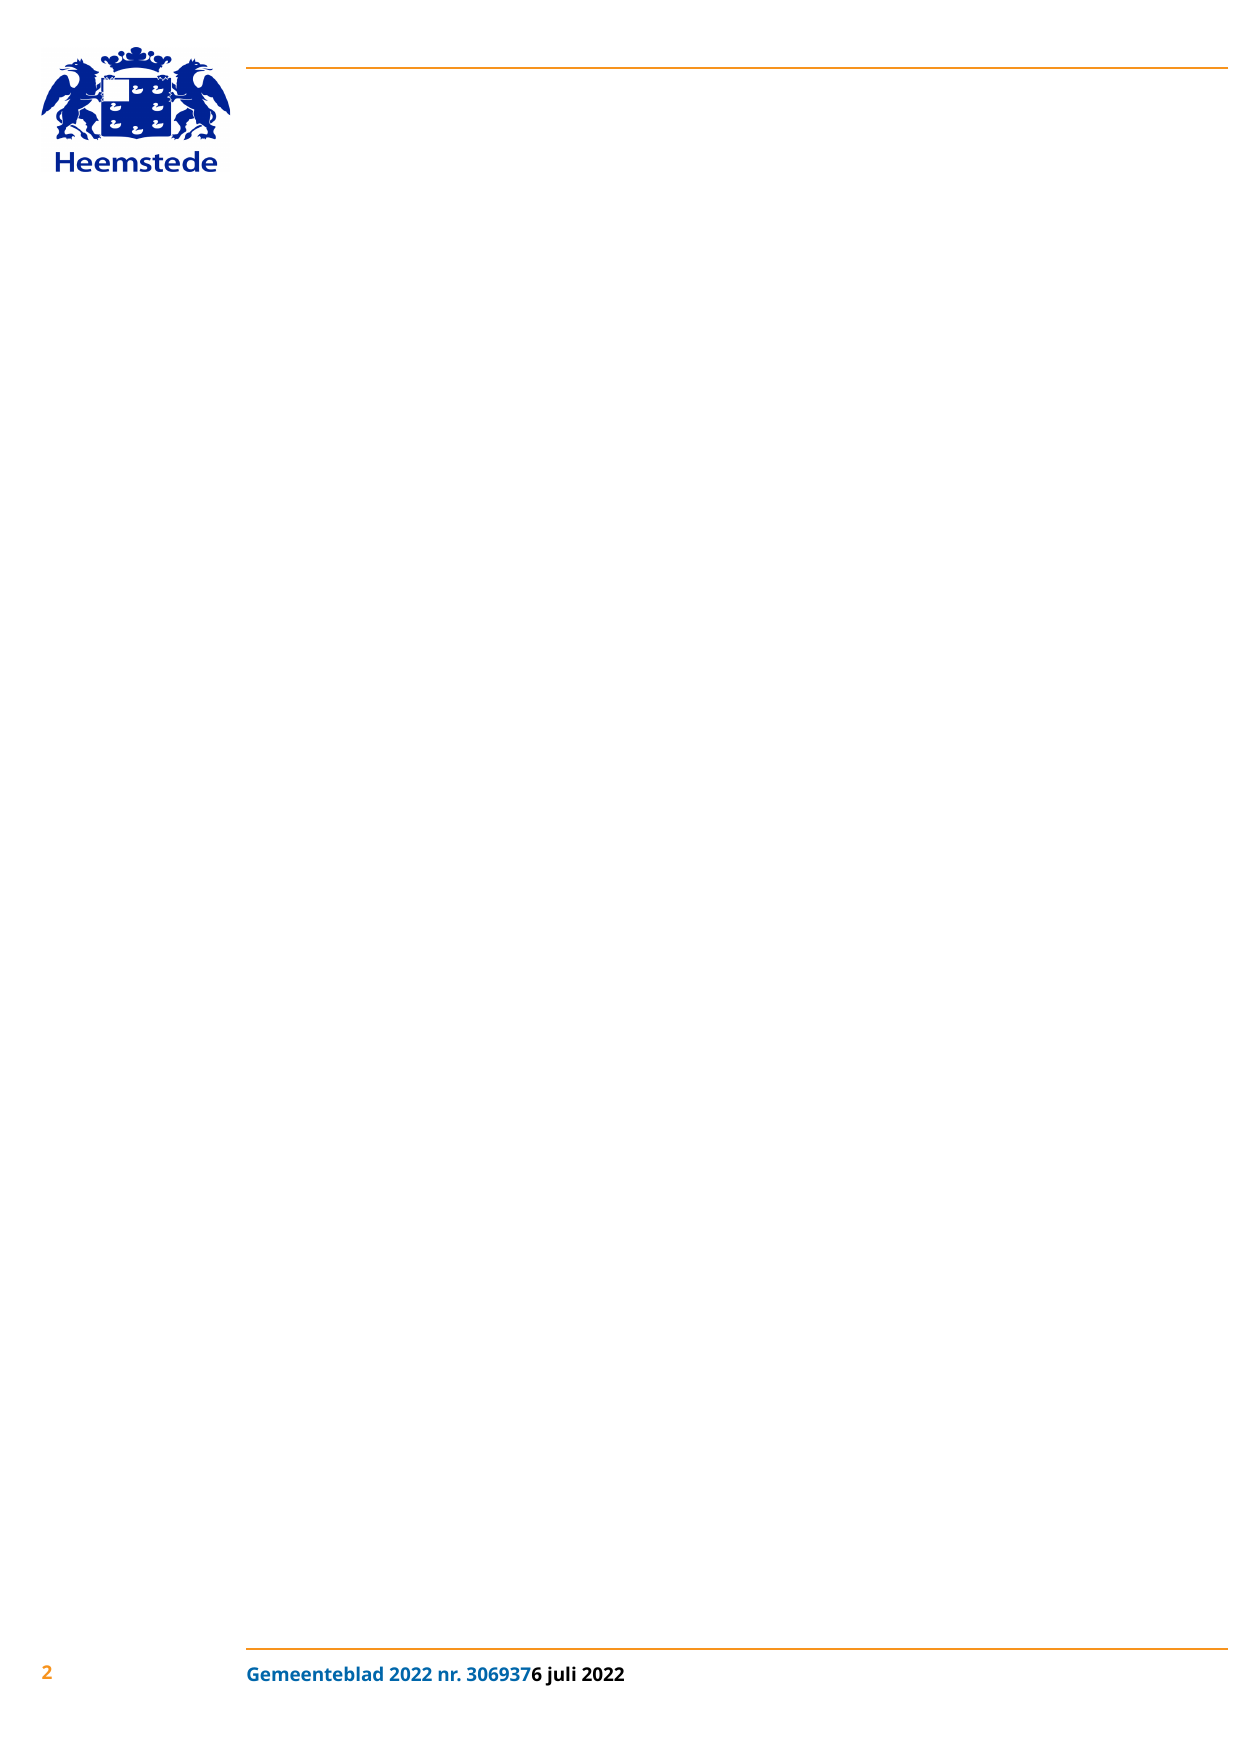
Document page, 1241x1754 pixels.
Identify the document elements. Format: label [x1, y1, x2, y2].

picture [41, 47, 231, 172]
